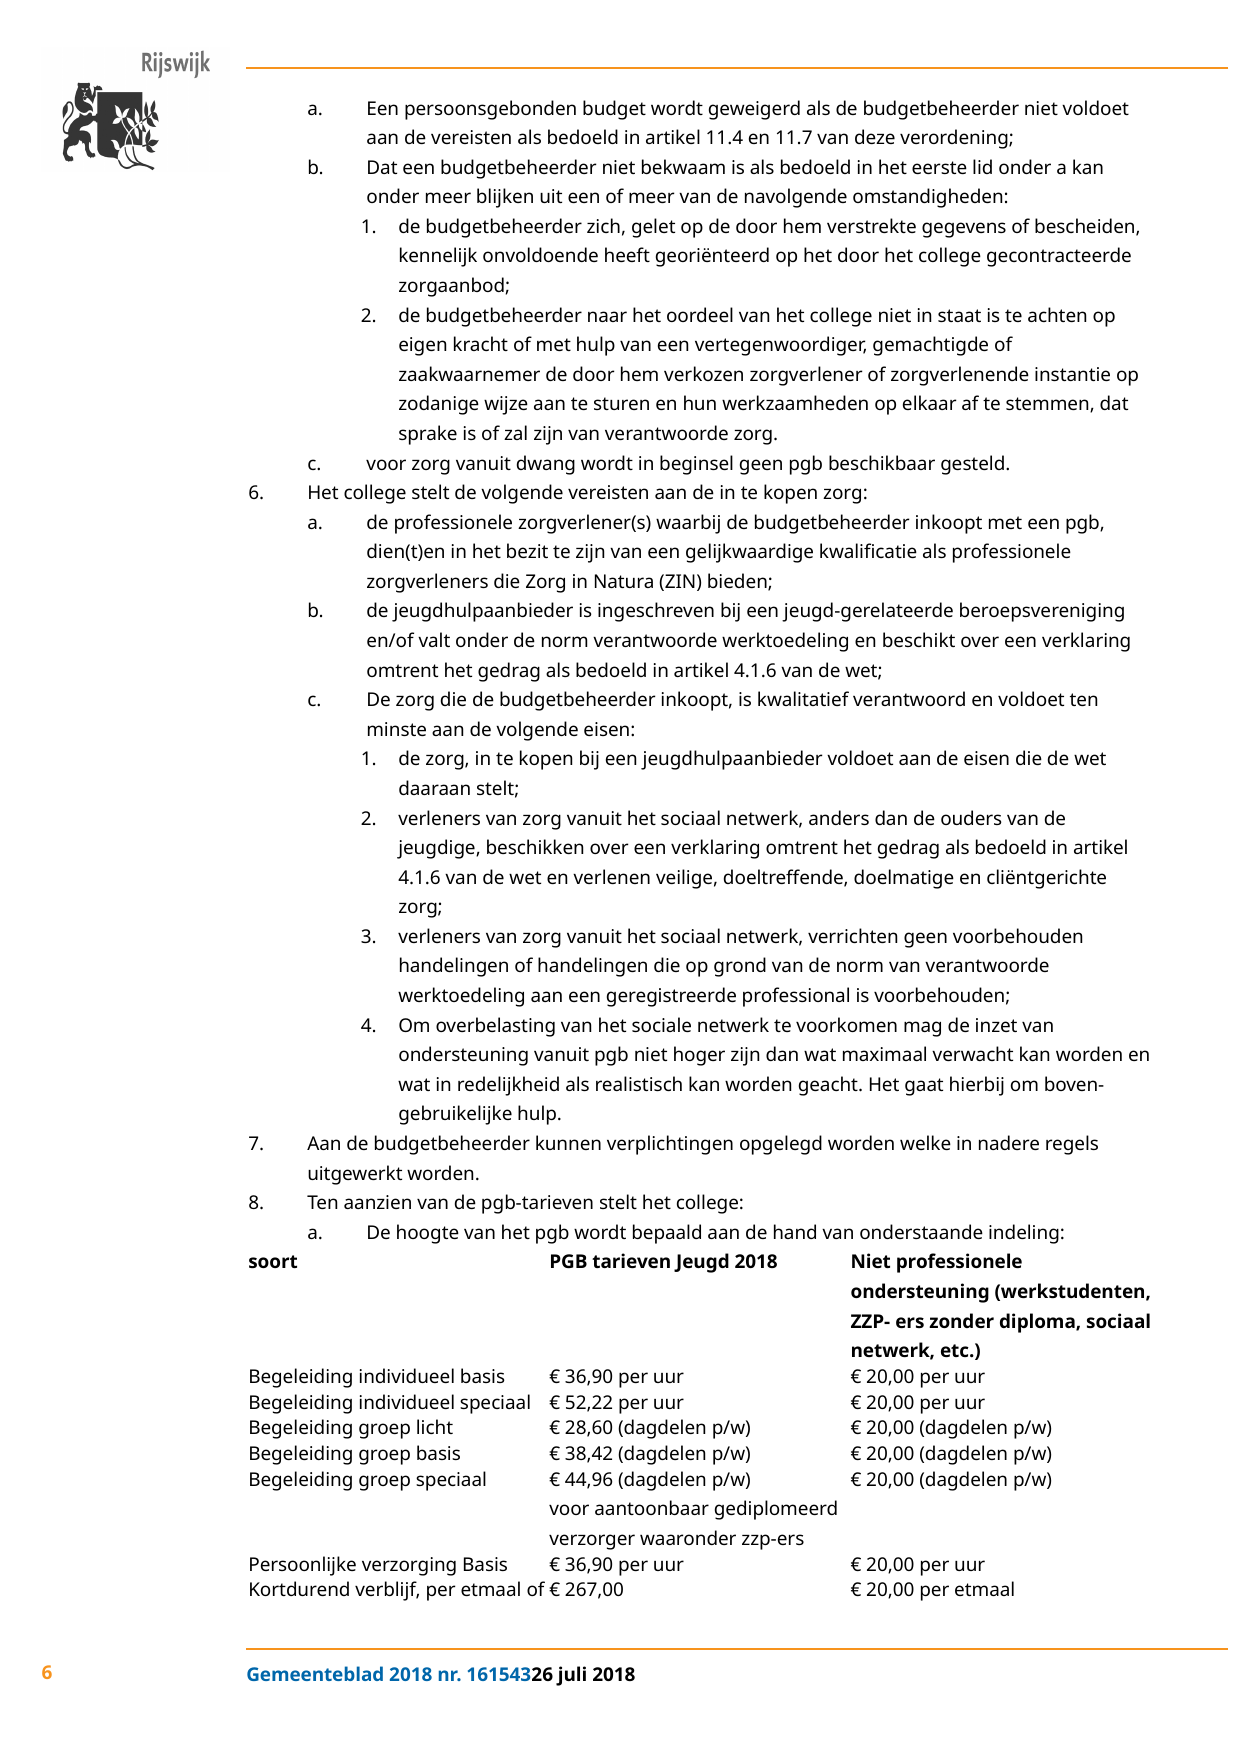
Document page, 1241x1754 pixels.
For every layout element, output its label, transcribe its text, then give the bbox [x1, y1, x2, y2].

list De hoogte van het pgb wordt bepaald aan de hand van onderstaande indeling: [307, 1219, 1152, 1245]
list verleners van zorg vanuit het sociaal netwerk, verrichten geen voorbehouden handelingen of handelingen die op grond van de norm van verantwoorde werktoedeling aan een geregistreerde professional is voorbehouden; [361, 923, 1152, 1008]
table_cell € 52,22 per uur [549, 1389, 850, 1414]
table_cell € 267,00 [549, 1577, 850, 1602]
table_cell € 20,00 per uur [850, 1551, 1152, 1577]
list verleners van zorg vanuit het sociaal netwerk, anders dan de ouders van de jeugdige, beschikken over een verklaring omtrent het gedrag als bedoeld in artikel 4.1.6 van de wet en verlenen veilige, doeltreffende, doelmatige en cliëntgerichte zorg; [361, 805, 1152, 919]
table_cell Begeleiding individueel speciaal [248, 1389, 549, 1414]
table_cell € 36,90 per uur [549, 1551, 850, 1577]
list Dat een budgetbeheerder niet bekwaam is als bedoeld in het eerste lid onder a kan onder meer blijken uit een of meer van de navolgende omstandigheden: [307, 154, 1152, 209]
table_cell € 36,90 per uur [549, 1363, 850, 1389]
table_cell € 20,00 (dagdelen p/w) [850, 1466, 1152, 1551]
table_cell € 20,00 per uur [850, 1389, 1152, 1414]
list Om overbelasting van het sociale netwerk te voorkomen mag de inzet van ondersteuning vanuit pgb niet hoger zijn dan wat maximaal verwacht kan worden en wat in redelijkheid als realistisch kan worden geacht. Het gaat hierbij om boven-gebruikelijke hulp. [361, 1012, 1152, 1126]
table_cell Begeleiding individueel basis [248, 1363, 549, 1389]
list voor zorg vanuit dwang wordt in beginsel geen pgb beschikbaar gesteld. [307, 450, 1152, 476]
table_cell € 38,42 (dagdelen p/w) [549, 1440, 850, 1466]
list de budgetbeheerder zich, gelet op de door hem verstrekte gegevens of bescheiden, kennelijk onvoldoende heeft georiënteerd op het door het college gecontracteerde zorgaanbod; [361, 213, 1152, 298]
table_cell Begeleiding groep speciaal [248, 1466, 549, 1551]
table_cell € 44,96 (dagdelen p/w) voor aantoonbaar gediplomeerd verzorger waaronder zzp-ers [549, 1466, 850, 1551]
list Aan de budgetbeheerder kunnen verplichtingen opgelegd worden welke in nadere regels uitgewerkt worden. [248, 1130, 1152, 1186]
table_header Niet professionele ondersteuning (werkstudenten, ZZP- ers zonder diploma, sociaal netwerk, etc.) [850, 1249, 1152, 1363]
table_cell Begeleiding groep licht [248, 1415, 549, 1440]
picture [41, 47, 231, 172]
list De zorg die de budgetbeheerder inkoopt, is kwalitatief verantwoord en voldoet ten minste aan de volgende eisen: [307, 686, 1152, 742]
table_cell € 20,00 (dagdelen p/w) [850, 1440, 1152, 1466]
table_cell € 20,00 per uur [850, 1363, 1152, 1389]
table_cell Begeleiding groep basis [248, 1440, 549, 1466]
list de jeugdhulpaanbieder is ingeschreven bij een jeugd-gerelateerde beroepsvereniging en/of valt onder de norm verantwoorde werktoedeling en beschikt over een verklaring omtrent het gedrag als bedoeld in artikel 4.1.6 van de wet; [307, 598, 1152, 683]
table_cell € 20,00 (dagdelen p/w) [850, 1415, 1152, 1440]
list Het college stelt de volgende vereisten aan de in te kopen zorg: [248, 479, 1152, 505]
table_cell € 20,00 per etmaal [850, 1577, 1152, 1602]
table_header soort [248, 1249, 549, 1363]
table_cell Kortdurend verblijf, per etmaal of [248, 1577, 549, 1602]
list Ten aanzien van de pgb-tarieven stelt het college: [248, 1189, 1152, 1215]
table_header PGB tarieven Jeugd 2018 [549, 1249, 850, 1363]
table_cell € 28,60 (dagdelen p/w) [549, 1415, 850, 1440]
list de zorg, in te kopen bij een jeugdhulpaanbieder voldoet aan de eisen die de wet daaraan stelt; [361, 746, 1152, 801]
list Een persoonsgebonden budget wordt geweigerd als de budgetbeheerder niet voldoet aan de vereisten als bedoeld in artikel 11.4 en 11.7 van deze verordening; [307, 95, 1152, 150]
table_cell Persoonlijke verzorging Basis [248, 1551, 549, 1577]
list de professionele zorgverlener(s) waarbij de budgetbeheerder inkoopt met een pgb, dien(t)en in het bezit te zijn van een gelijkwaardige kwalificatie als professionele zorgverleners die Zorg in Natura (ZIN) bieden; [307, 509, 1152, 594]
list de budgetbeheerder naar het oordeel van het college niet in staat is te achten op eigen kracht of met hulp van een vertegenwoordiger, gemachtigde of zaakwaarnemer de door hem verkozen zorgverlener of zorgverlenende instantie op zodanige wijze aan te sturen en hun werkzaamheden op elkaar af te stemmen, dat sprake is of zal zijn van verantwoorde zorg. [361, 302, 1152, 446]
